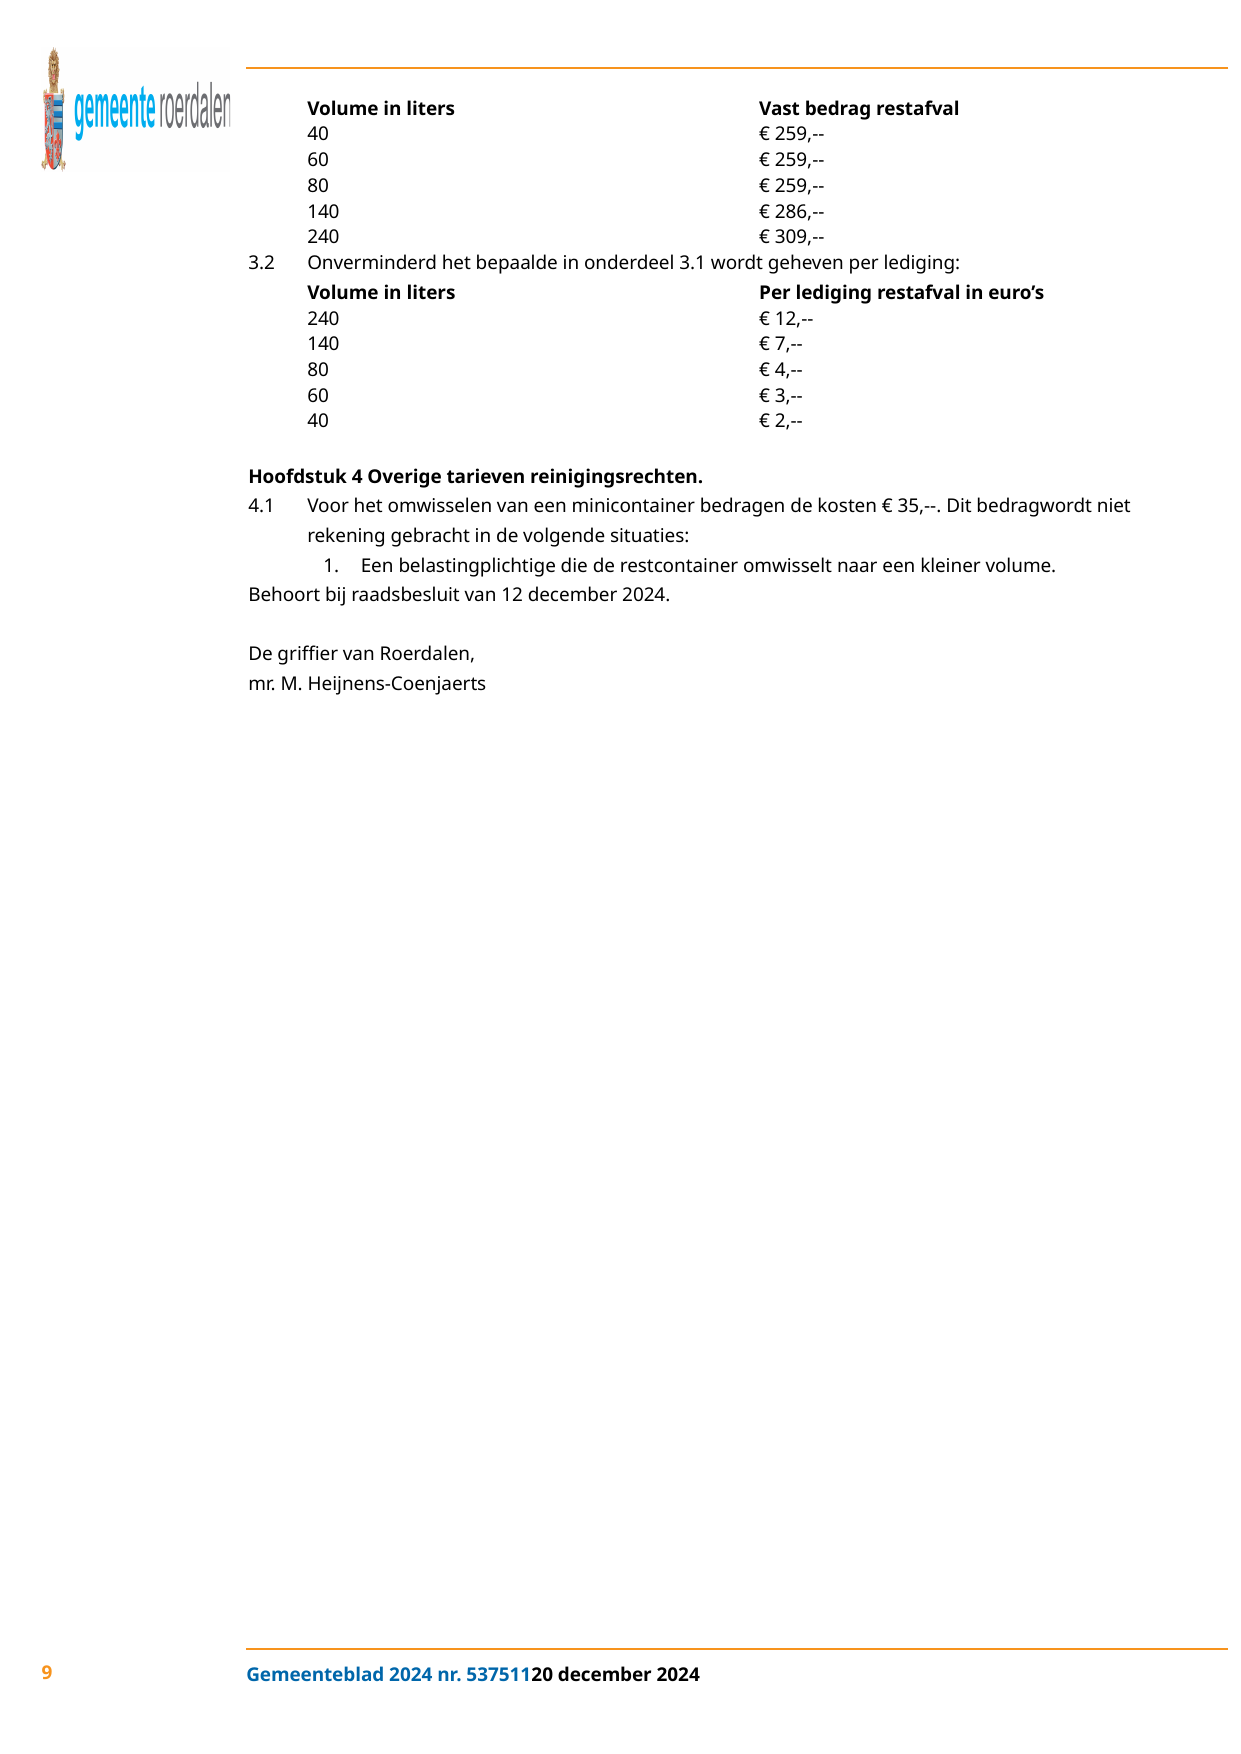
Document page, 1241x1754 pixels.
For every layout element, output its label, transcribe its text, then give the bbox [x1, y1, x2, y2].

table_header Per lediging restafval in euro’s [759, 279, 1211, 305]
table_cell 40 [307, 408, 759, 433]
text mr. M. Heijnens-Coenjaerts [248, 670, 1152, 696]
table_cell € 259,-- [759, 172, 1211, 198]
table_cell 40 [307, 121, 759, 146]
picture [41, 47, 231, 172]
text Hoofdstuk 4 Overige tarieven reinigingsrechten. [248, 463, 1152, 489]
table_header Volume in liters [307, 95, 759, 121]
table_cell € 286,-- [759, 198, 1211, 223]
table_cell 80 [307, 356, 759, 382]
table_cell € 12,-- [759, 305, 1211, 331]
table_cell 140 [307, 331, 759, 356]
table_cell € 259,-- [759, 146, 1211, 172]
table_cell € 4,-- [759, 356, 1211, 382]
table_cell 60 [307, 146, 759, 172]
table_header Volume in liters [307, 279, 759, 305]
list Een belastingplichtige die de restcontainer omwisselt naar een kleiner volume. [323, 552, 1152, 578]
list Voor het omwisselen van een minicontainer bedragen de kosten € 35,--. Dit bedragwordt niet rekening gebracht in de volgende situaties: [248, 493, 1152, 548]
table_cell € 3,-- [759, 382, 1211, 408]
table_cell € 259,-- [759, 121, 1211, 146]
table_header Vast bedrag restafval [759, 95, 1211, 121]
list Onverminderd het bepaalde in onderdeel 3.1 wordt geheven per lediging: [248, 249, 1152, 275]
table_cell 240 [307, 224, 759, 249]
table_cell 80 [307, 172, 759, 198]
text De griffier van Roerdalen, [248, 641, 1152, 666]
table_cell € 7,-- [759, 331, 1211, 356]
table_cell € 2,-- [759, 408, 1211, 433]
table_cell € 309,-- [759, 224, 1211, 249]
text Behoort bij raadsbesluit van 12 december 2024. [248, 581, 1152, 607]
table_cell 140 [307, 198, 759, 223]
table_cell 240 [307, 305, 759, 331]
table_cell 60 [307, 382, 759, 408]
